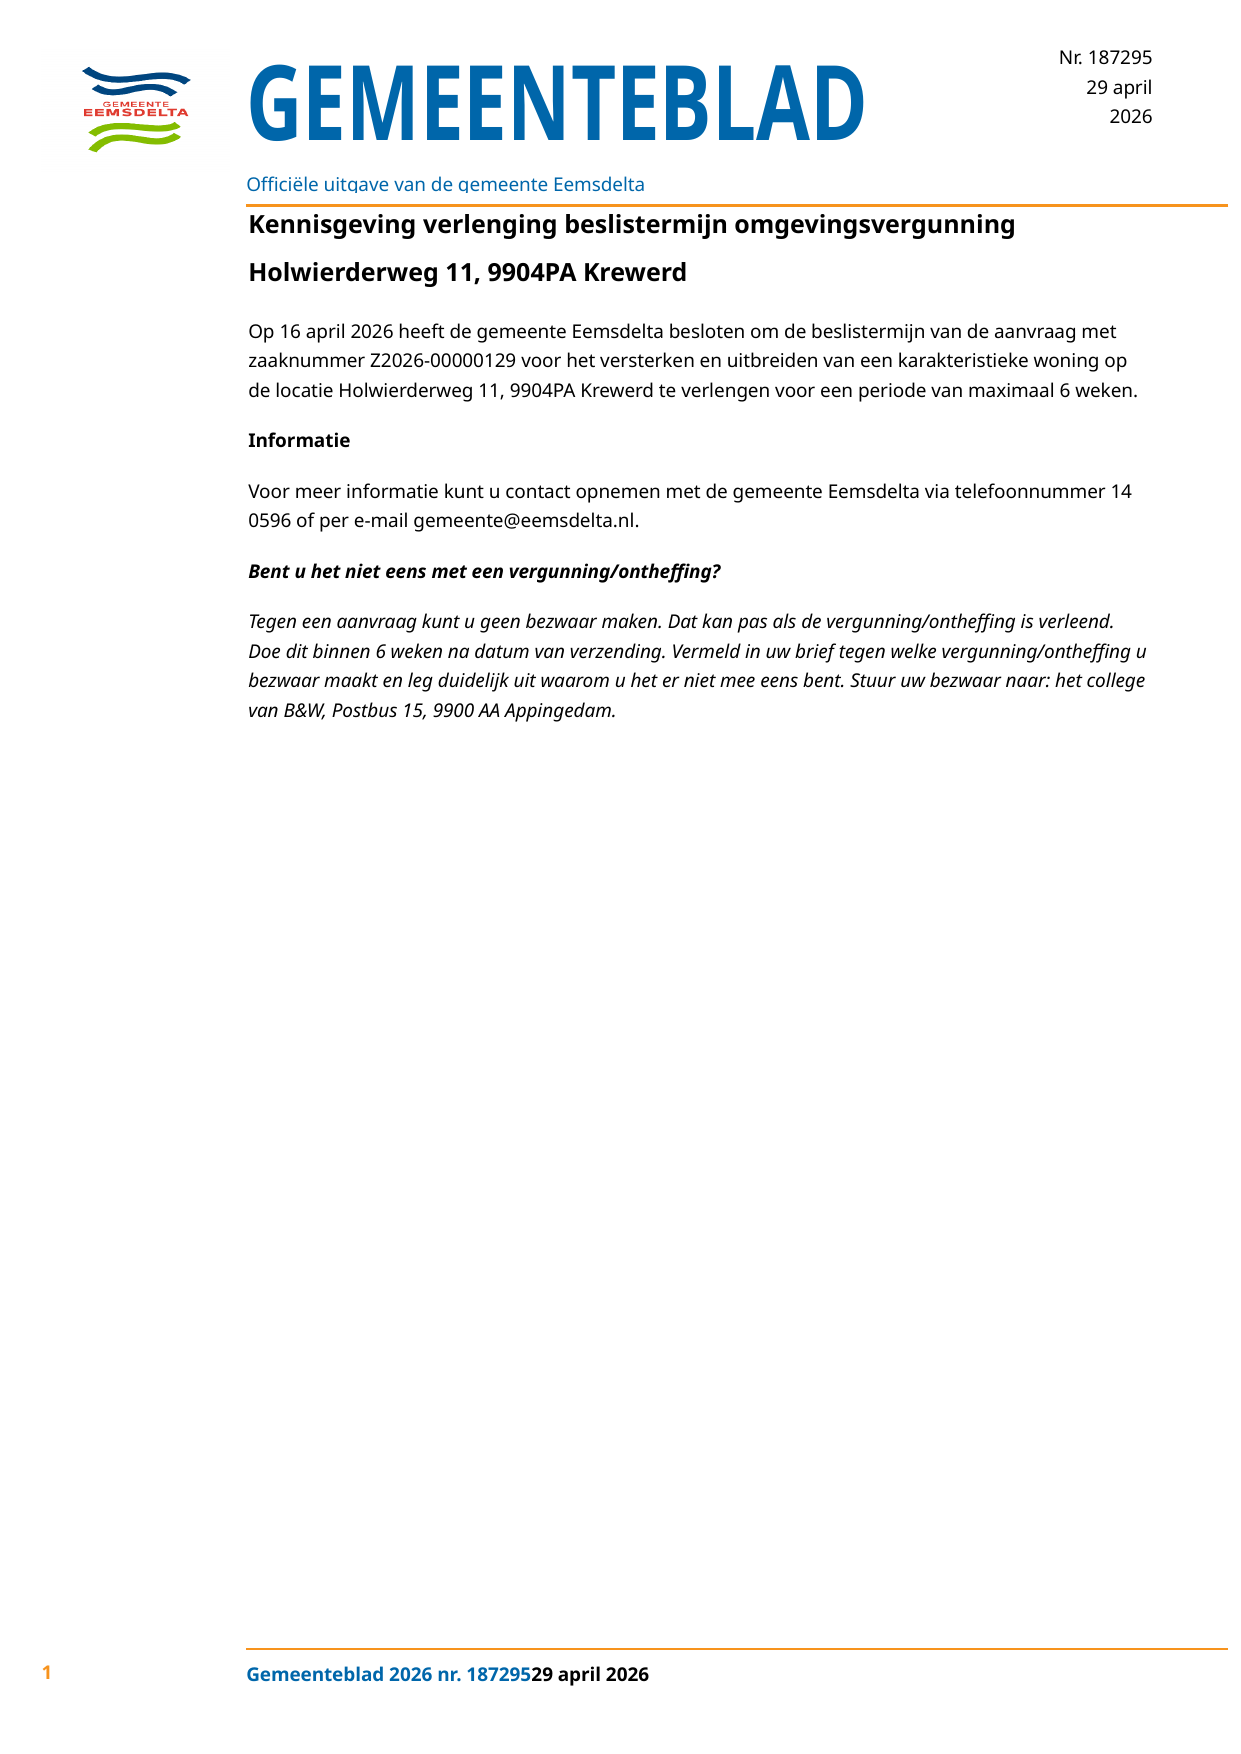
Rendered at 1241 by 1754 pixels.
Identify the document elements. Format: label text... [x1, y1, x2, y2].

text Bent u het niet eens met een vergunning/ontheffing? [248, 558, 1152, 584]
text Op 16 april 2026 heeft de gemeente Eemsdelta besloten om de beslistermijn van de aanvraag met zaaknummer Z2026-00000129 voor het versterken en uitbreiden van een karakteristieke woning op de locatie Holwierderweg 11, 9904PA Krewerd te verlengen voor een periode van maximaal 6 weken. [248, 318, 1152, 403]
picture [41, 47, 231, 172]
text Kennisgeving verlenging beslistermijn omgevingsvergunning Holwierderweg 11, 9904PA Krewerd [248, 207, 1152, 288]
text Voor meer informatie kunt u contact opnemen met de gemeente Eemsdelta via telefoonnummer 14 0596 of per e-mail gemeente@eemsdelta.nl. [248, 478, 1152, 533]
text Tegen een aanvraag kunt u geen bezwaar maken. Dat kan pas als de vergunning/ontheffing is verleend. Doe dit binnen 6 weken na datum van verzending. Vermeld in uw brief tegen welke vergunning/ontheffing u bezwaar maakt en leg duidelijk uit waarom u het er niet mee eens bent. Stuur uw bezwaar naar: het college van B&W, Postbus 15, 9900 AA Appingedam. [248, 608, 1152, 723]
text Informatie [248, 427, 1152, 453]
